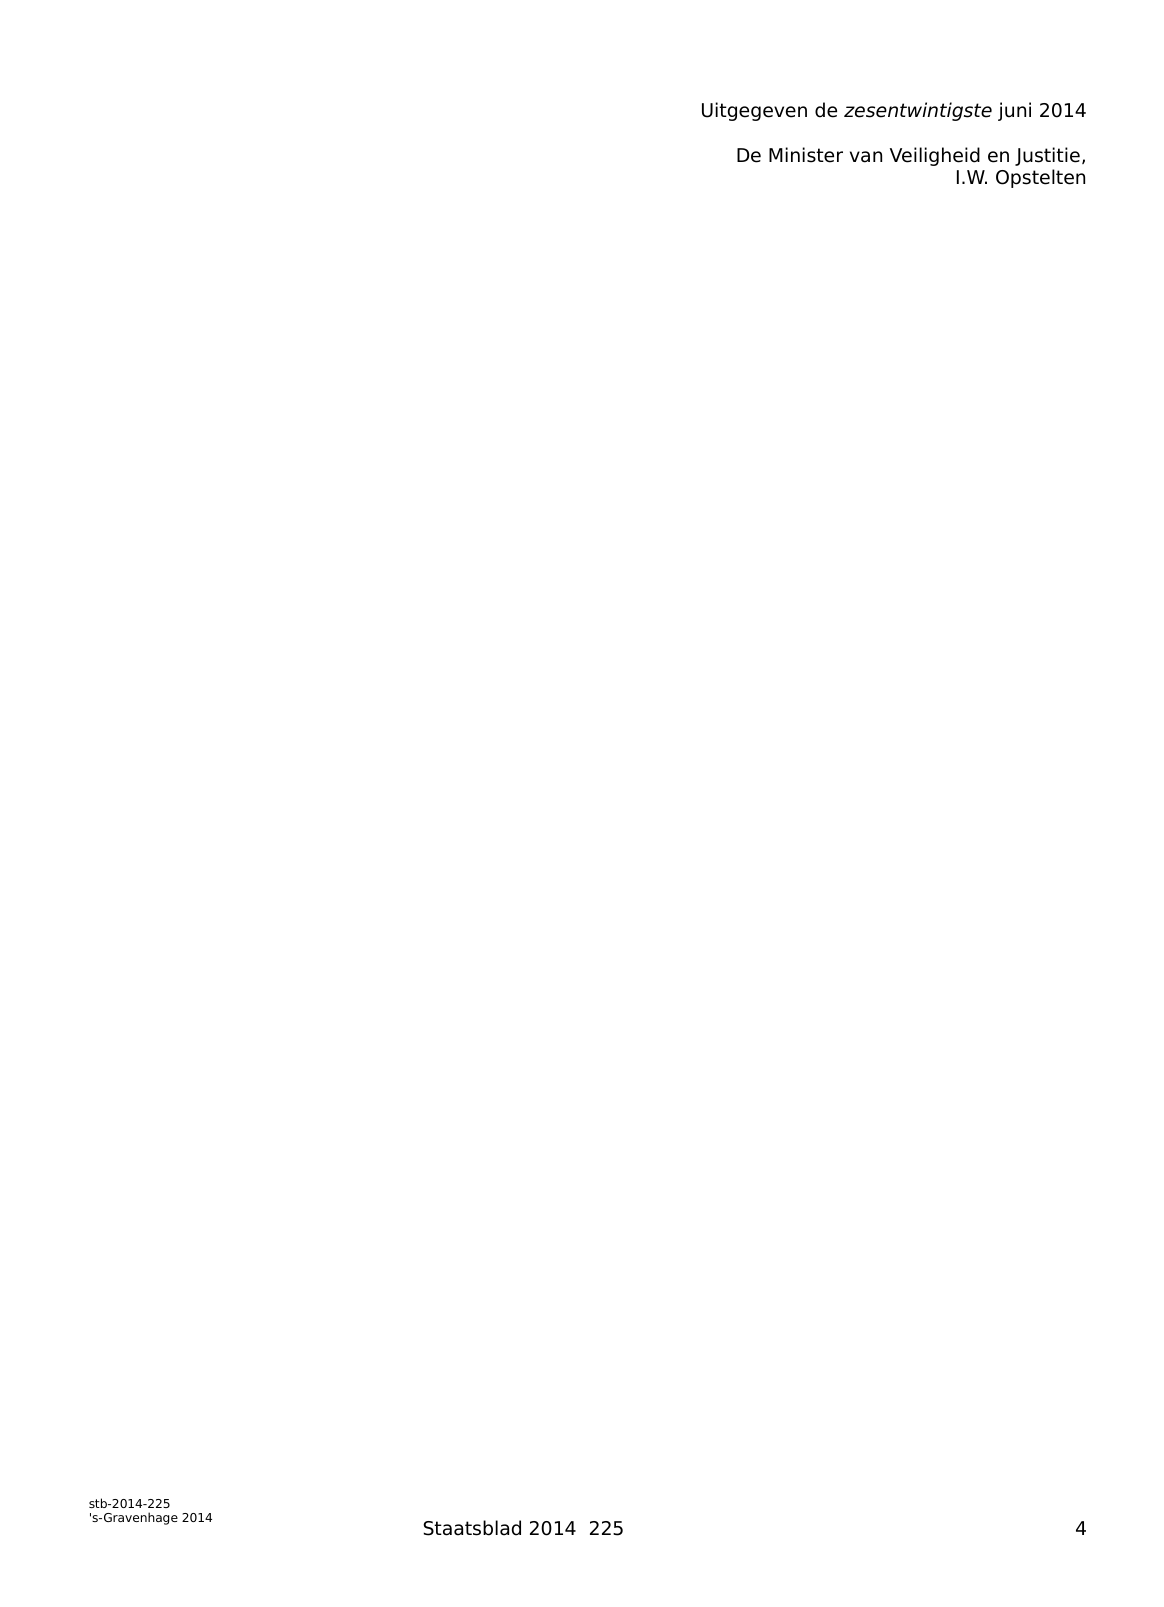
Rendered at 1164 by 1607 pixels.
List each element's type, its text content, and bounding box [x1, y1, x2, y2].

text stb-2014-225 [88, 1497, 323, 1511]
text Uitgegeven de zesentwintigste juni 2014 [422, 100, 1087, 122]
text 's-Gravenhage 2014 [88, 1511, 323, 1525]
text De Minister van Veiligheid en Justitie, I.W. Opstelten [422, 144, 1087, 188]
